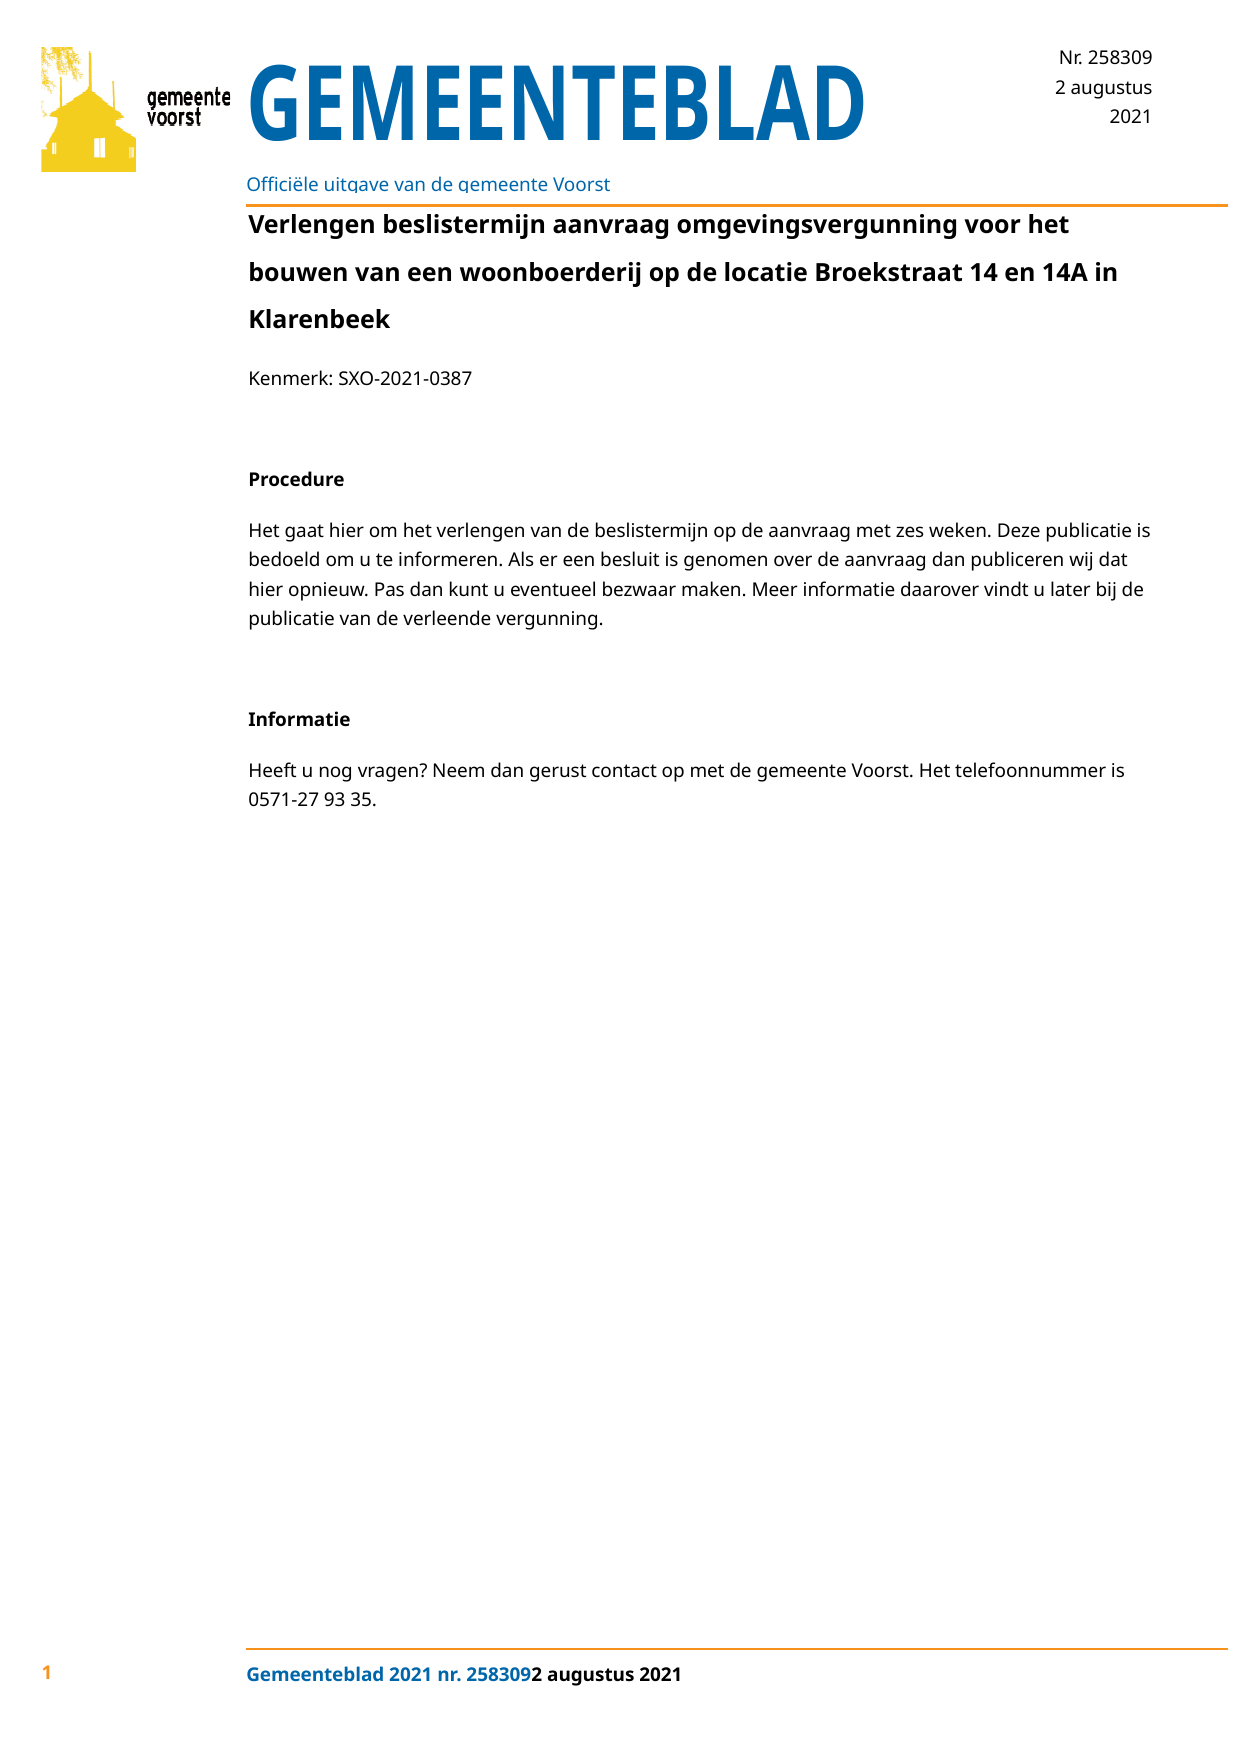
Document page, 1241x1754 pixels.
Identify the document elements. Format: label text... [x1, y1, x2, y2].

text Informatie [248, 706, 1152, 732]
text Procedure [248, 466, 1152, 492]
picture [41, 47, 231, 172]
text Verlengen beslistermijn aanvraag omgevingsvergunning voor het bouwen van een woonboerderij op de locatie Broekstraat 14 en 14A in Klarenbeek [248, 207, 1152, 336]
text Heeft u nog vragen? Neem dan gerust contact op met de gemeente Voorst. Het telefoonnummer is 0571-27 93 35. [248, 757, 1152, 812]
text Kenmerk: SXO-2021-0387 [248, 366, 1152, 391]
text Het gaat hier om het verlengen van de beslistermijn op de aanvraag met zes weken. Deze publicatie is bedoeld om u te informeren. Als er een besluit is genomen over de aanvraag dan publiceren wij dat hier opnieuw. Pas dan kunt u eventueel bezwaar maken. Meer informatie daarover vindt u later bij de publicatie van de verleende vergunning. [248, 517, 1152, 631]
